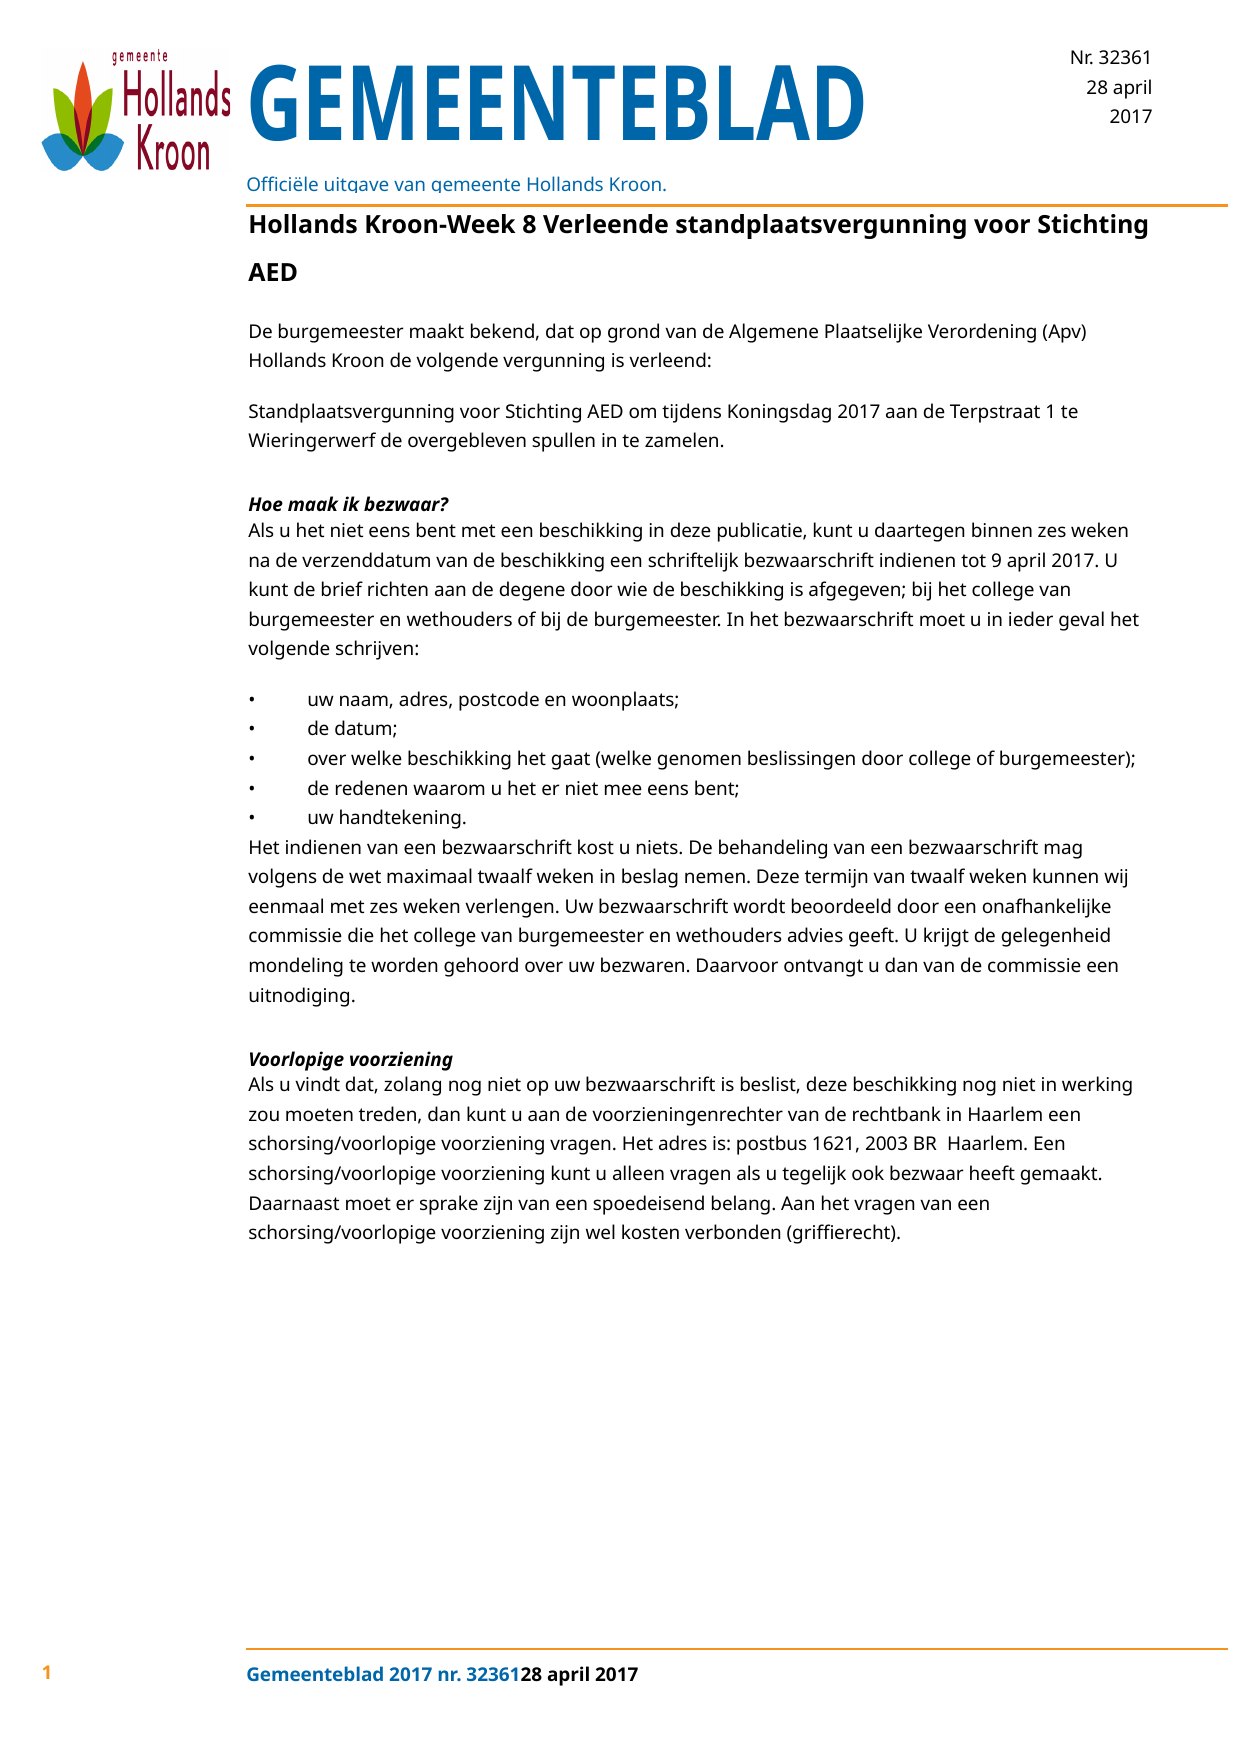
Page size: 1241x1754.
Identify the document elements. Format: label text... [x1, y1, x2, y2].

list de redenen waarom u het er niet mee eens bent; [248, 775, 1152, 800]
text Voorlopige voorziening [248, 1046, 1152, 1071]
list uw handtekening. [248, 804, 1152, 830]
list uw naam, adres, postcode en woonplaats; [248, 686, 1152, 712]
text Als u het niet eens bent met een beschikking in deze publicatie, kunt u daartegen binnen zes weken na de verzenddatum van de beschikking een schriftelijk bezwaarschrift indienen tot 9 april 2017. U kunt de brief richten aan de degene door wie de beschikking is afgegeven; bij het college van burgemeester en wethouders of bij de burgemeester. In het bezwaarschrift moet u in ieder geval het volgende schrijven: [248, 517, 1152, 661]
list over welke beschikking het gaat (welke genomen beslissingen door college of burgemeester); [248, 745, 1152, 771]
text Hollands Kroon-Week 8 Verleende standplaatsvergunning voor Stichting AED [248, 207, 1152, 288]
text De burgemeester maakt bekend, dat op grond van de Algemene Plaatselijke Verordening (Apv) Hollands Kroon de volgende vergunning is verleend: [248, 318, 1152, 373]
text Het indienen van een bezwaarschrift kost u niets. De behandeling van een bezwaarschrift mag volgens de wet maximaal twaalf weken in beslag nemen. Deze termijn van twaalf weken kunnen wij eenmaal met zes weken verlengen. Uw bezwaarschrift wordt beoordeeld door een onafhankelijke commissie die het college van burgemeester en wethouders advies geeft. U krijgt de gelegenheid mondeling te worden gehoord over uw bezwaren. Daarvoor ontvangt u dan van de commissie een uitnodiging. [248, 834, 1152, 1007]
picture [41, 47, 231, 172]
list de datum; [248, 716, 1152, 741]
text Als u vindt dat, zolang nog niet op uw bezwaarschrift is beslist, deze beschikking nog niet in werking zou moeten treden, dan kunt u aan de voorzieningenrechter van de rechtbank in Haarlem een schorsing/voorlopige voorziening vragen. Het adres is: postbus 1621, 2003 BR Haarlem. Een schorsing/voorlopige voorziening kunt u alleen vragen als u tegelijk ook bezwaar heeft gemaakt. Daarnaast moet er sprake zijn van een spoedeisend belang. Aan het vragen van een schorsing/voorlopige voorziening zijn wel kosten verbonden (griffierecht). [248, 1071, 1152, 1245]
text Standplaatsvergunning voor Stichting AED om tijdens Koningsdag 2017 aan de Terpstraat 1 te Wieringerwerf de overgebleven spullen in te zamelen. [248, 398, 1152, 453]
text Hoe maak ik bezwaar? [248, 491, 1152, 517]
